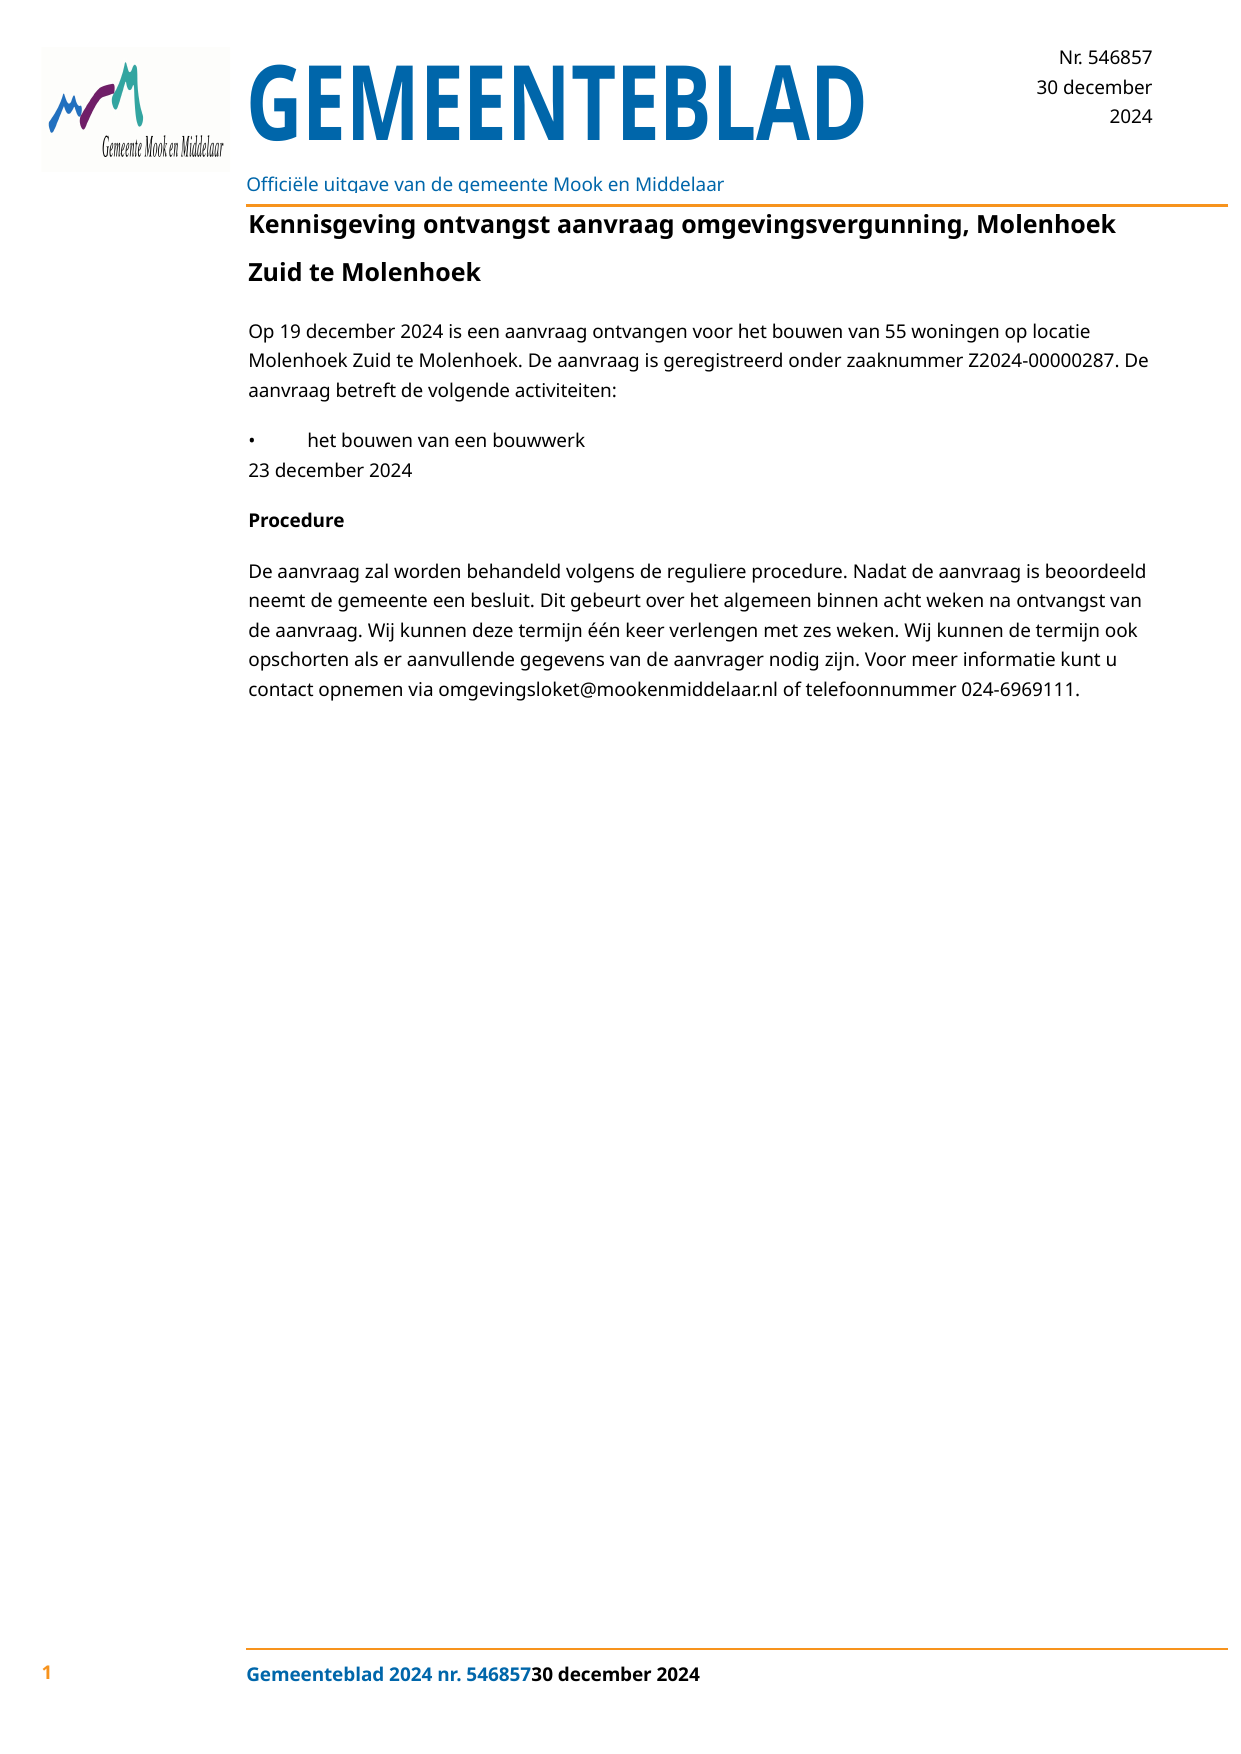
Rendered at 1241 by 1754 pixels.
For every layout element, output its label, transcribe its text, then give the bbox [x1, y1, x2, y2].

text Kennisgeving ontvangst aanvraag omgevingsvergunning, Molenhoek Zuid te Molenhoek [248, 207, 1152, 288]
text 23 december 2024 [248, 457, 1152, 483]
list het bouwen van een bouwwerk [248, 427, 1152, 453]
text Procedure [248, 507, 1152, 533]
text Op 19 december 2024 is een aanvraag ontvangen voor het bouwen van 55 woningen op locatie Molenhoek Zuid te Molenhoek. De aanvraag is geregistreerd onder zaaknummer Z2024-00000287. De aanvraag betreft de volgende activiteiten: [248, 318, 1152, 403]
picture [41, 47, 231, 172]
text De aanvraag zal worden behandeld volgens de reguliere procedure. Nadat de aanvraag is beoordeeld neemt de gemeente een besluit. Dit gebeurt over het algemeen binnen acht weken na ontvangst van de aanvraag. Wij kunnen deze termijn één keer verlengen met zes weken. Wij kunnen de termijn ook opschorten als er aanvullende gegevens van de aanvrager nodig zijn. Voor meer informatie kunt u contact opnemen via omgevingsloket@mookenmiddelaar.nl of telefoonnummer 024-6969111. [248, 558, 1152, 702]
